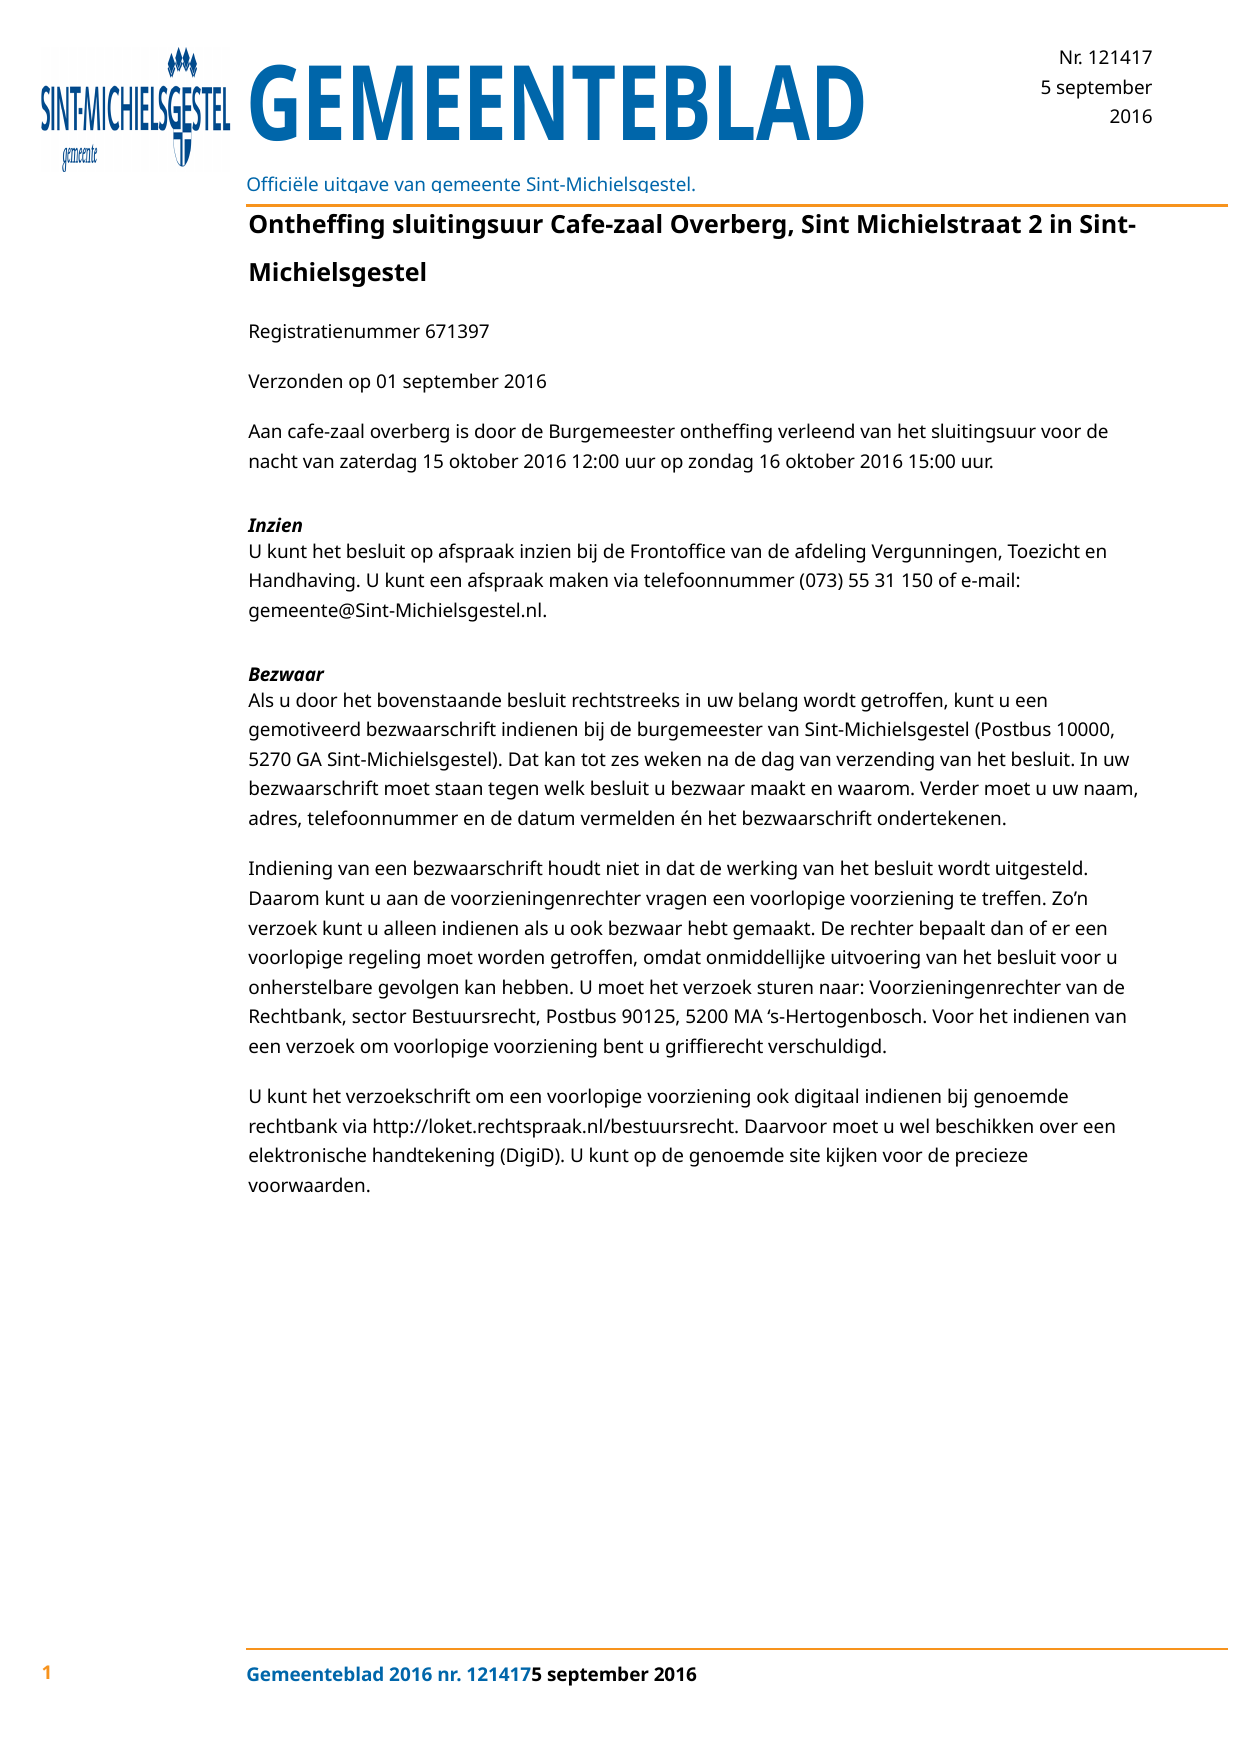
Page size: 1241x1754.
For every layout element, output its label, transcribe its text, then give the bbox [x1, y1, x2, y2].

text Aan cafe-zaal overberg is door de Burgemeester ontheffing verleend van het sluitingsuur voor de nacht van zaterdag 15 oktober 2016 12:00 uur op zondag 16 oktober 2016 15:00 uur. [248, 419, 1152, 474]
text U kunt het besluit op afspraak inzien bij de Frontoffice van de afdeling Vergunningen, Toezicht en Handhaving. U kunt een afspraak maken via telefoonnummer (073) 55 31 150 of e-mail: gemeente@Sint-Michielsgestel.nl. [248, 538, 1152, 623]
text U kunt het verzoekschrift om een voorlopige voorziening ook digitaal indienen bij genoemde rechtbank via http://loket.rechtspraak.nl/bestuursrecht. Daarvoor moet u wel beschikken over een elektronische handtekening (DigiD). U kunt op de genoemde site kijken voor de precieze voorwaarden. [248, 1083, 1152, 1198]
picture [41, 47, 231, 172]
text Registratienummer 671397 [248, 318, 1152, 344]
text Als u door het bovenstaande besluit rechtstreeks in uw belang wordt getroffen, kunt u een gemotiveerd bezwaarschrift indienen bij de burgemeester van Sint-Michielsgestel (Postbus 10000, 5270 GA Sint-Michielsgestel). Dat kan tot zes weken na de dag van verzending van het besluit. In uw bezwaarschrift moet staan tegen welk besluit u bezwaar maakt en waarom. Verder moet u uw naam, adres, telefoonnummer en de datum vermelden én het bezwaarschrift ondertekenen. [248, 687, 1152, 831]
text Verzonden op 01 september 2016 [248, 368, 1152, 394]
text Ontheffing sluitingsuur Cafe-zaal Overberg, Sint Michielstraat 2 in Sint-Michielsgestel [248, 207, 1152, 288]
text Indiening van een bezwaarschrift houdt niet in dat de werking van het besluit wordt uitgesteld. Daarom kunt u aan de voorzieningenrechter vragen een voorlopige voorziening te treffen. Zo’n verzoek kunt u alleen indienen als u ook bezwaar hebt gemaakt. De rechter bepaalt dan of er een voorlopige regeling moet worden getroffen, omdat onmiddellijke uitvoering van het besluit voor u onherstelbare gevolgen kan hebben. U moet het verzoek sturen naar: Voorzieningenrechter van de Rechtbank, sector Bestuursrecht, Postbus 90125, 5200 MA ‘s-Hertogenbosch. Voor het indienen van een verzoek om voorlopige voorziening bent u griffierecht verschuldigd. [248, 856, 1152, 1059]
text Inzien [248, 512, 1152, 538]
text Bezwaar [248, 661, 1152, 687]
